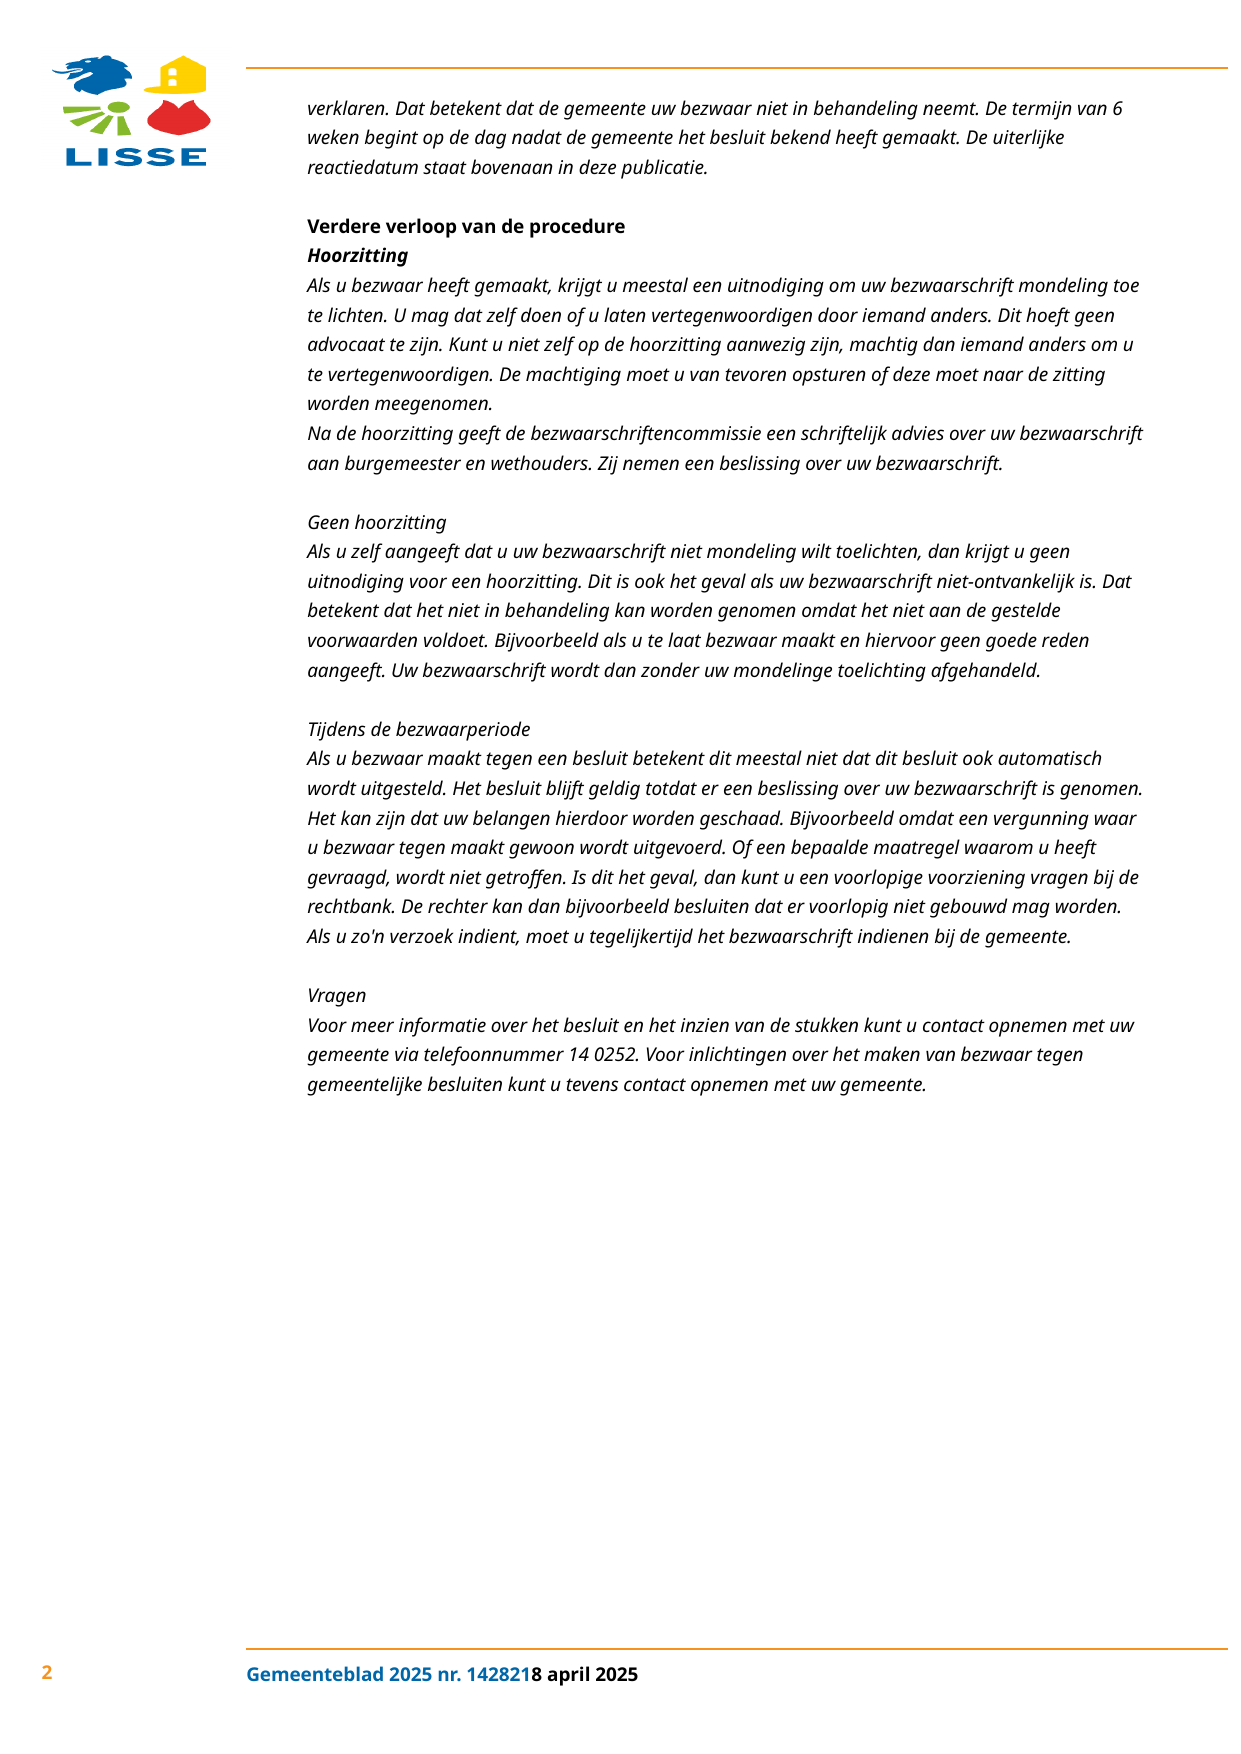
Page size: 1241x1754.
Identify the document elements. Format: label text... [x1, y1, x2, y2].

list Als u bezwaar heeft gemaakt, krijgt u meestal een uitnodiging om uw bezwaarschrift mondeling toe te lichten. U mag dat zelf doen of u laten vertegenwoordigen door iemand anders. Dit hoeft geen advocaat te zijn. Kunt u niet zelf op de hoorzitting aanwezig zijn, machtig dan iemand anders om u te vertegenwoordigen. De machtiging moet u van tevoren opsturen of deze moet naar de zitting worden meegenomen. [248, 272, 1152, 416]
list Na de hoorzitting geeft de bezwaarschriftencommissie een schriftelijk advies over uw bezwaarschrift aan burgemeester en wethouders. Zij nemen een beslissing over uw bezwaarschrift. [248, 420, 1152, 476]
list Als u bezwaar maakt tegen een besluit betekent dit meestal niet dat dit besluit ook automatisch wordt uitgesteld. Het besluit blijft geldig totdat er een beslissing over uw bezwaarschrift is genomen. Het kan zijn dat uw belangen hierdoor worden geschaad. Bijvoorbeeld omdat een vergunning waar u bezwaar tegen maakt gewoon wordt uitgevoerd. Of een bepaalde maatregel waarom u heeft gevraagd, wordt niet getroffen. Is dit het geval, dan kunt u een voorlopige voorziening vragen bij de rechtbank. De rechter kan dan bijvoorbeeld besluiten dat er voorlopig niet gebouwd mag worden. Als u zo'n verzoek indient, moet u tegelijkertijd het bezwaarschrift indienen bij de gemeente. [248, 746, 1152, 949]
list Vragen [248, 982, 1152, 1008]
list Als u zelf aangeeft dat u uw bezwaarschrift niet mondeling wilt toelichten, dan krijgt u geen uitnodiging voor een hoorzitting. Dit is ook het geval als uw bezwaarschrift niet-ontvankelijk is. Dat betekent dat het niet in behandeling kan worden genomen omdat het niet aan de gestelde voorwaarden voldoet. Bijvoorbeeld als u te laat bezwaar maakt en hiervoor geen goede reden aangeeft. Uw bezwaarschrift wordt dan zonder uw mondelinge toelichting afgehandeld. [248, 538, 1152, 683]
list Geen hoorzitting [248, 509, 1152, 535]
list verklaren. Dat betekent dat de gemeente uw bezwaar niet in behandeling neemt. De termijn van 6 weken begint op de dag nadat de gemeente het besluit bekend heeft gemaakt. De uiterlijke reactiedatum staat bovenaan in deze publicatie. [248, 95, 1152, 180]
list Verdere verloop van de procedure [248, 213, 1152, 239]
list Tijdens de bezwaarperiode [248, 716, 1152, 742]
list Voor meer informatie over het besluit en het inzien van de stukken kunt u contact opnemen met uw gemeente via telefoonnummer 14 0252. Voor inlichtingen over het maken van bezwaar tegen gemeentelijke besluiten kunt u tevens contact opnemen met uw gemeente. [248, 1012, 1152, 1097]
list Hoorzitting [248, 243, 1152, 268]
picture [41, 47, 231, 172]
